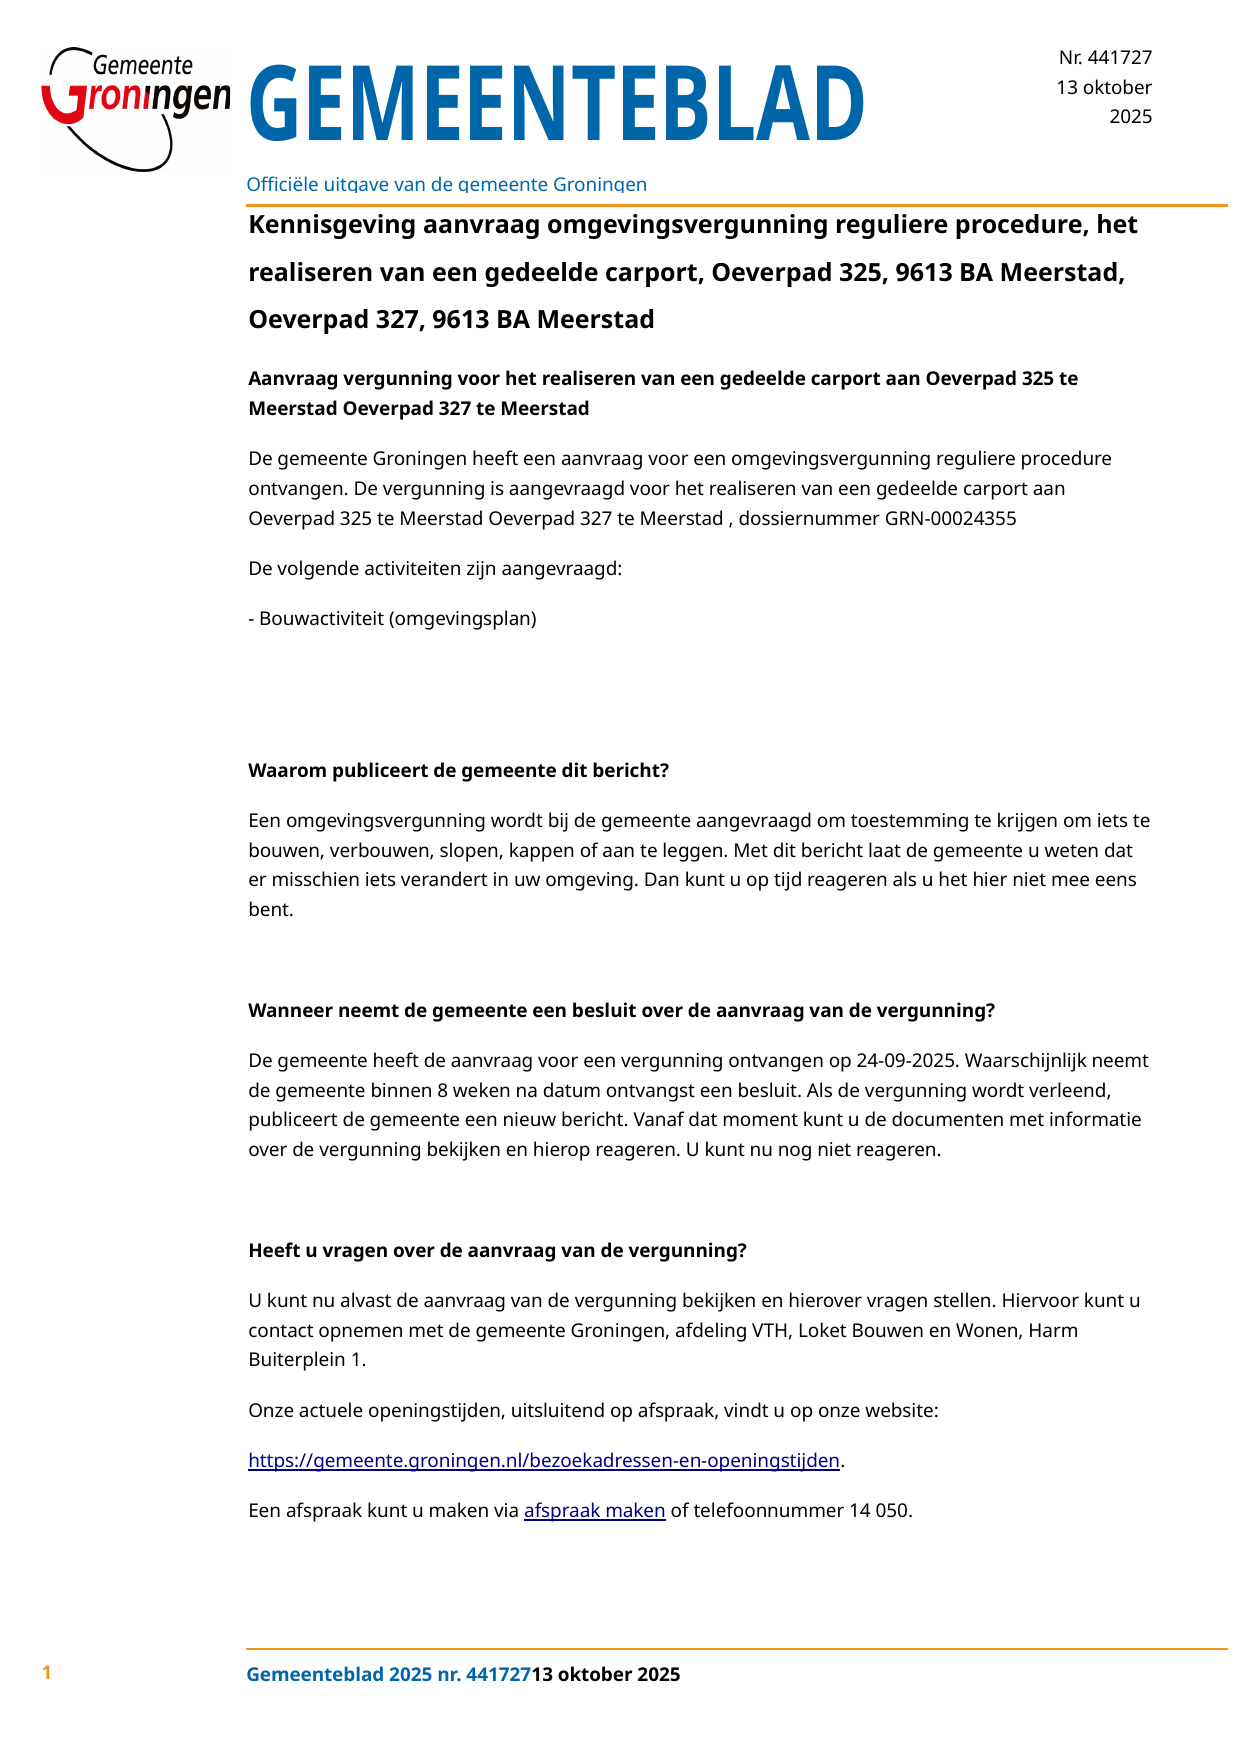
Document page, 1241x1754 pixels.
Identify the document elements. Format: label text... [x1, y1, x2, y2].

text De volgende activiteiten zijn aangevraagd: [248, 555, 1152, 581]
text https://gemeente.groningen.nl/bezoekadressen-en-openingstijden. [248, 1447, 1152, 1473]
text Wanneer neemt de gemeente een besluit over de aanvraag van de vergunning? [248, 997, 1152, 1022]
text De gemeente heeft de aanvraag voor een vergunning ontvangen op 24-09-2025. Waarschijnlijk neemt de gemeente binnen 8 weken na datum ontvangst een besluit. Als de vergunning wordt verleend, publiceert de gemeente een nieuw bericht. Vanaf dat moment kunt u de documenten met informatie over de vergunning bekijken en hierop reageren. U kunt nu nog niet reageren. [248, 1047, 1152, 1162]
text Heeft u vragen over de aanvraag van de vergunning? [248, 1237, 1152, 1262]
text - Bouwactiviteit (omgevingsplan) [248, 606, 1152, 631]
text Een afspraak kunt u maken via afspraak maken of telefoonnummer 14 050. [248, 1498, 1152, 1523]
text Waarom publiceert de gemeente dit bericht? [248, 757, 1152, 782]
text U kunt nu alvast de aanvraag van de vergunning bekijken en hierover vragen stellen. Hiervoor kunt u contact opnemen met de gemeente Groningen, afdeling VTH, Loket Bouwen en Wonen, Harm Buiterplein 1. [248, 1287, 1152, 1372]
text Kennisgeving aanvraag omgevingsvergunning reguliere procedure, het realiseren van een gedeelde carport, Oeverpad 325, 9613 BA Meerstad, Oeverpad 327, 9613 BA Meerstad [248, 207, 1152, 336]
picture [41, 47, 231, 172]
text De gemeente Groningen heeft een aanvraag voor een omgevingsvergunning reguliere procedure ontvangen. De vergunning is aangevraagd voor het realiseren van een gedeelde carport aan Oeverpad 325 te Meerstad Oeverpad 327 te Meerstad , dossiernummer GRN-00024355 [248, 446, 1152, 530]
text Een omgevingsvergunning wordt bij de gemeente aangevraagd om toestemming te krijgen om iets te bouwen, verbouwen, slopen, kappen of aan te leggen. Met dit bericht laat de gemeente u weten dat er misschien iets verandert in uw omgeving. Dan kunt u op tijd reageren als u het hier niet mee eens bent. [248, 807, 1152, 922]
text Onze actuele openingstijden, uitsluitend op afspraak, vindt u op onze website: [248, 1397, 1152, 1422]
text Aanvraag vergunning voor het realiseren van een gedeelde carport aan Oeverpad 325 te Meerstad Oeverpad 327 te Meerstad [248, 366, 1152, 421]
